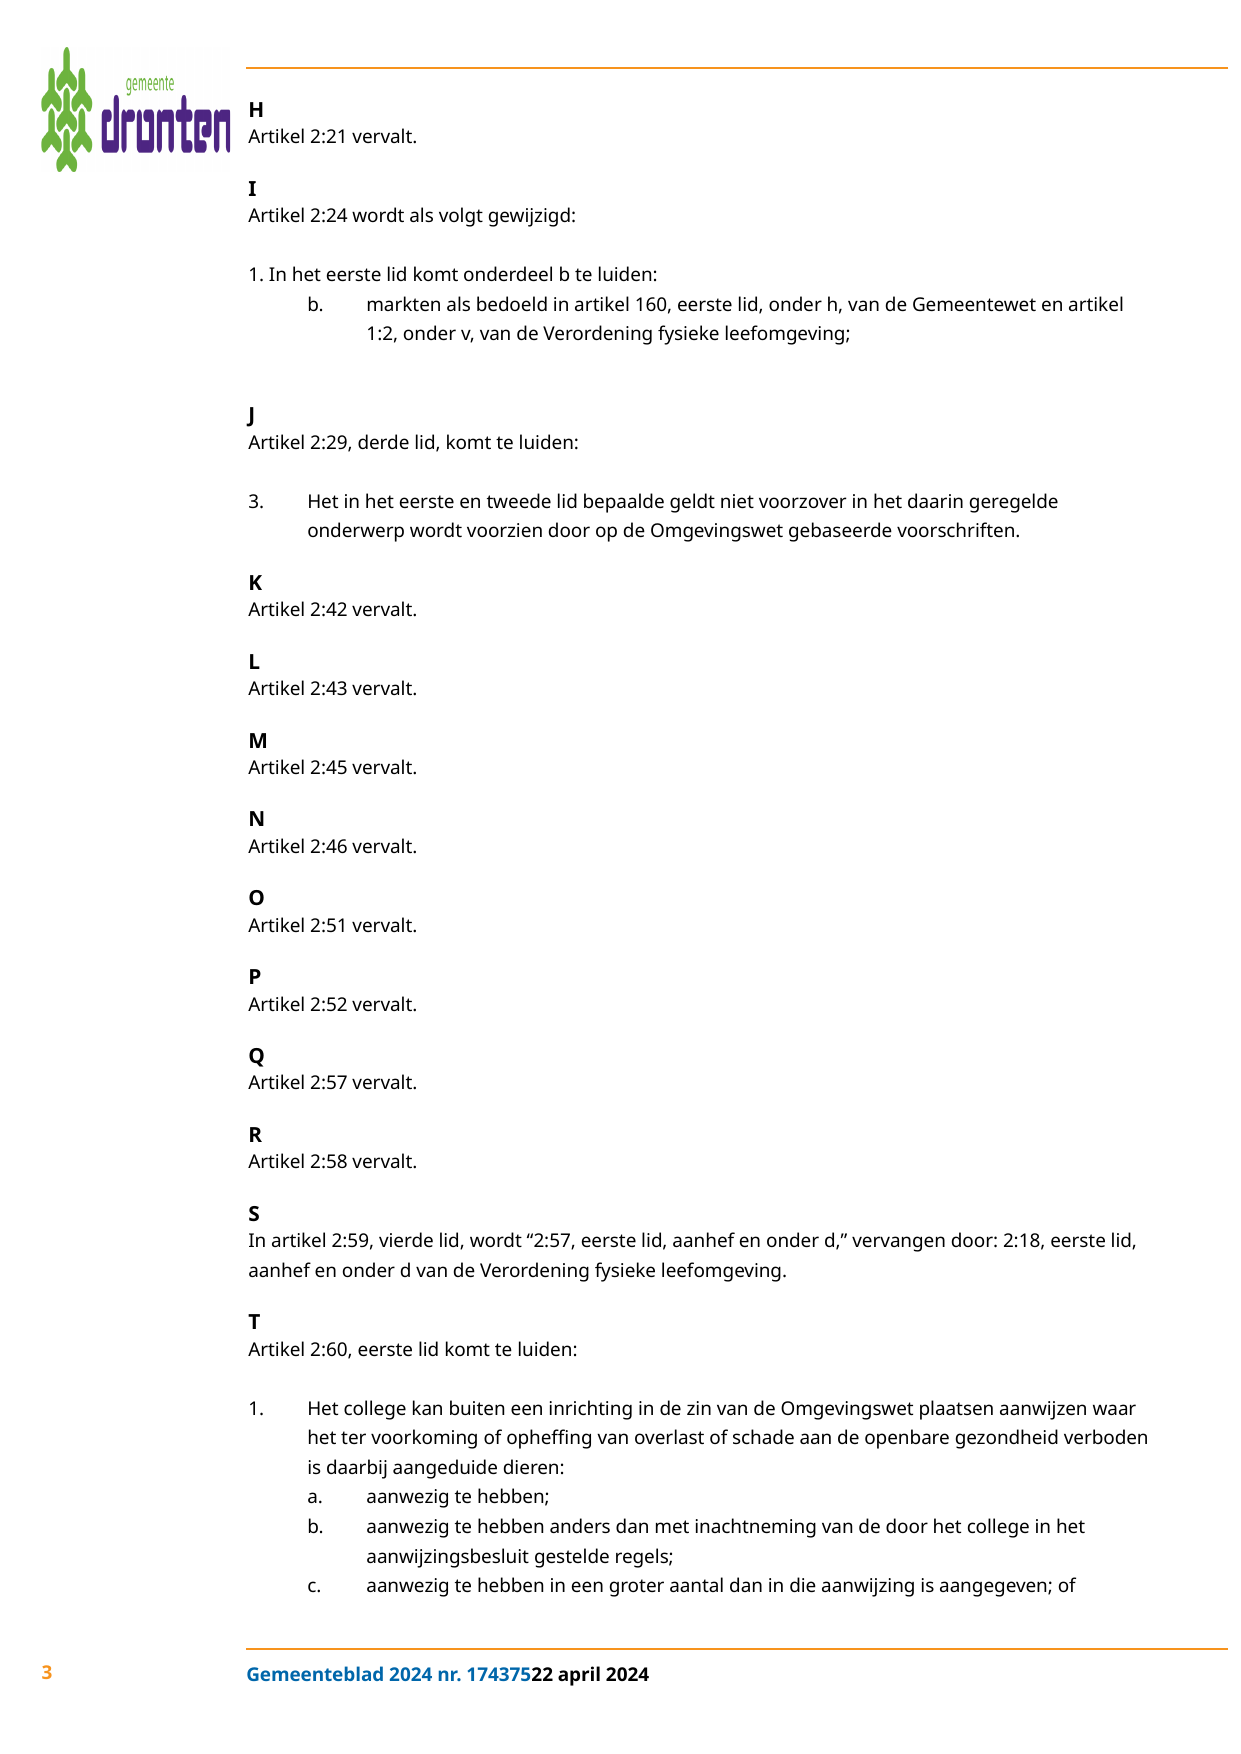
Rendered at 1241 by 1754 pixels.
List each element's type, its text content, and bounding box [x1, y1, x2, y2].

list aanwezig te hebben; [307, 1484, 1152, 1509]
text T [248, 1307, 1152, 1336]
list aanwezig te hebben in een groter aantal dan in die aanwijzing is aangegeven; of [307, 1572, 1152, 1598]
text Artikel 2:51 vervalt. [248, 912, 1152, 938]
list Het in het eerste en tweede lid bepaalde geldt niet voorzover in het daarin geregelde onderwerp wordt voorzien door op de Omgevingswet gebaseerde voorschriften. [248, 488, 1152, 543]
text L [248, 647, 1152, 675]
text M [248, 726, 1152, 754]
text J [248, 400, 1152, 429]
list Het college kan buiten een inrichting in de zin van de Omgevingswet plaatsen aanwijzen waar het ter voorkoming of opheffing van overlast of schade aan de openbare gezondheid verboden is daarbij aangeduide dieren: [248, 1395, 1152, 1480]
text Artikel 2:46 vervalt. [248, 833, 1152, 859]
list aanwezig te hebben anders dan met inachtneming van de door het college in het aanwijzingsbesluit gestelde regels; [307, 1513, 1152, 1568]
text In artikel 2:59, vierde lid, wordt “2:57, eerste lid, aanhef en onder d,” vervangen door: 2:18, eerste lid, aanhef en onder d van de Verordening fysieke leefomgeving. [248, 1227, 1152, 1283]
text H [248, 95, 1152, 123]
text Artikel 2:21 vervalt. [248, 123, 1152, 149]
text Artikel 2:52 vervalt. [248, 991, 1152, 1016]
text Artikel 2:24 wordt als volgt gewijzigd: [248, 202, 1152, 228]
text Artikel 2:42 vervalt. [248, 596, 1152, 622]
text O [248, 883, 1152, 912]
list markten als bedoeld in artikel 160, eerste lid, onder h, van de Gemeentewet en artikel 1:2, onder v, van de Verordening fysieke leefomgeving; [307, 291, 1152, 346]
text 1. In het eerste lid komt onderdeel b te luiden: [248, 261, 1152, 287]
text I [248, 174, 1152, 202]
text K [248, 568, 1152, 596]
text P [248, 962, 1152, 991]
text Artikel 2:57 vervalt. [248, 1069, 1152, 1095]
text Artikel 2:29, derde lid, komt te luiden: [248, 429, 1152, 454]
text S [248, 1199, 1152, 1227]
text Artikel 2:58 vervalt. [248, 1148, 1152, 1174]
text Artikel 2:60, eerste lid komt te luiden: [248, 1336, 1152, 1361]
picture [41, 47, 231, 172]
text R [248, 1120, 1152, 1148]
text N [248, 804, 1152, 833]
text Q [248, 1041, 1152, 1069]
text Artikel 2:45 vervalt. [248, 754, 1152, 780]
text Artikel 2:43 vervalt. [248, 675, 1152, 701]
